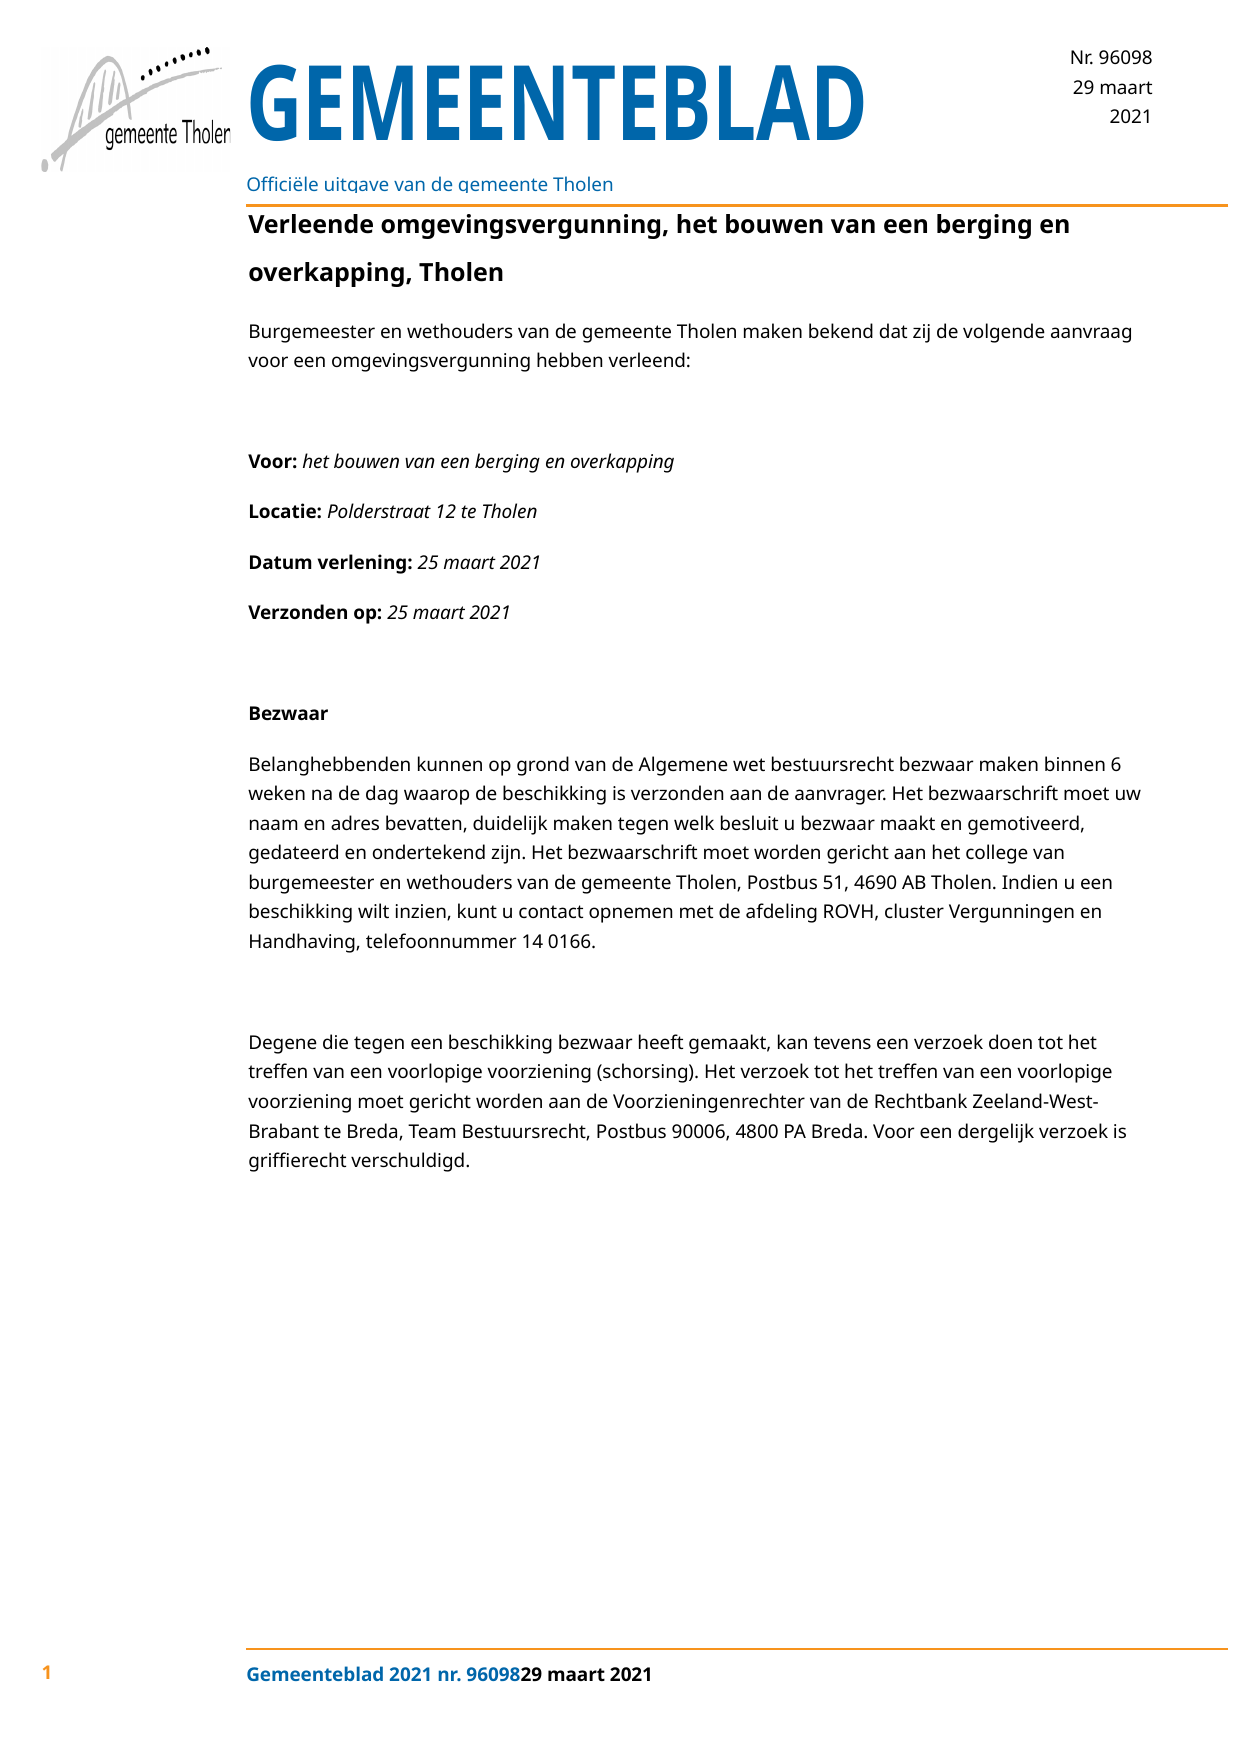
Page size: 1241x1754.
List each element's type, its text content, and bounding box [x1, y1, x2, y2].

text Burgemeester en wethouders van de gemeente Tholen maken bekend dat zij de volgende aanvraag voor een omgevingsvergunning hebben verleend: [248, 318, 1152, 373]
text Degene die tegen een beschikking bezwaar heeft gemaakt, kan tevens een verzoek doen tot het treffen van een voorlopige voorziening (schorsing). Het verzoek tot het treffen van een voorlopige voorziening moet gericht worden aan de Voorzieningenrechter van de Rechtbank Zeeland-West-Brabant te Breda, Team Bestuursrecht, Postbus 90006, 4800 PA Breda. Voor een dergelijk verzoek is griffierecht verschuldigd. [248, 1029, 1152, 1173]
text Datum verlening: 25 maart 2021 [248, 549, 1152, 575]
text Belanghebbenden kunnen op grond van de Algemene wet bestuursrecht bezwaar maken binnen 6 weken na de dag waarop de beschikking is verzonden aan de aanvrager. Het bezwaarschrift moet uw naam en adres bevatten, duidelijk maken tegen welk besluit u bezwaar maakt en gemotiveerd, gedateerd en ondertekend zijn. Het bezwaarschrift moet worden gericht aan het college van burgemeester en wethouders van de gemeente Tholen, Postbus 51, 4690 AB Tholen. Indien u een beschikking wilt inzien, kunt u contact opnemen met de afdeling ROVH, cluster Vergunningen en Handhaving, telefoonnummer 14 0166. [248, 751, 1152, 954]
text Locatie: Polderstraat 12 te Tholen [248, 499, 1152, 524]
text Verleende omgevingsvergunning, het bouwen van een berging en overkapping, Tholen [248, 207, 1152, 288]
text Voor: het bouwen van een berging en overkapping [248, 448, 1152, 474]
picture [41, 47, 231, 172]
text Verzonden op: 25 maart 2021 [248, 599, 1152, 625]
text Bezwaar [248, 700, 1152, 726]
